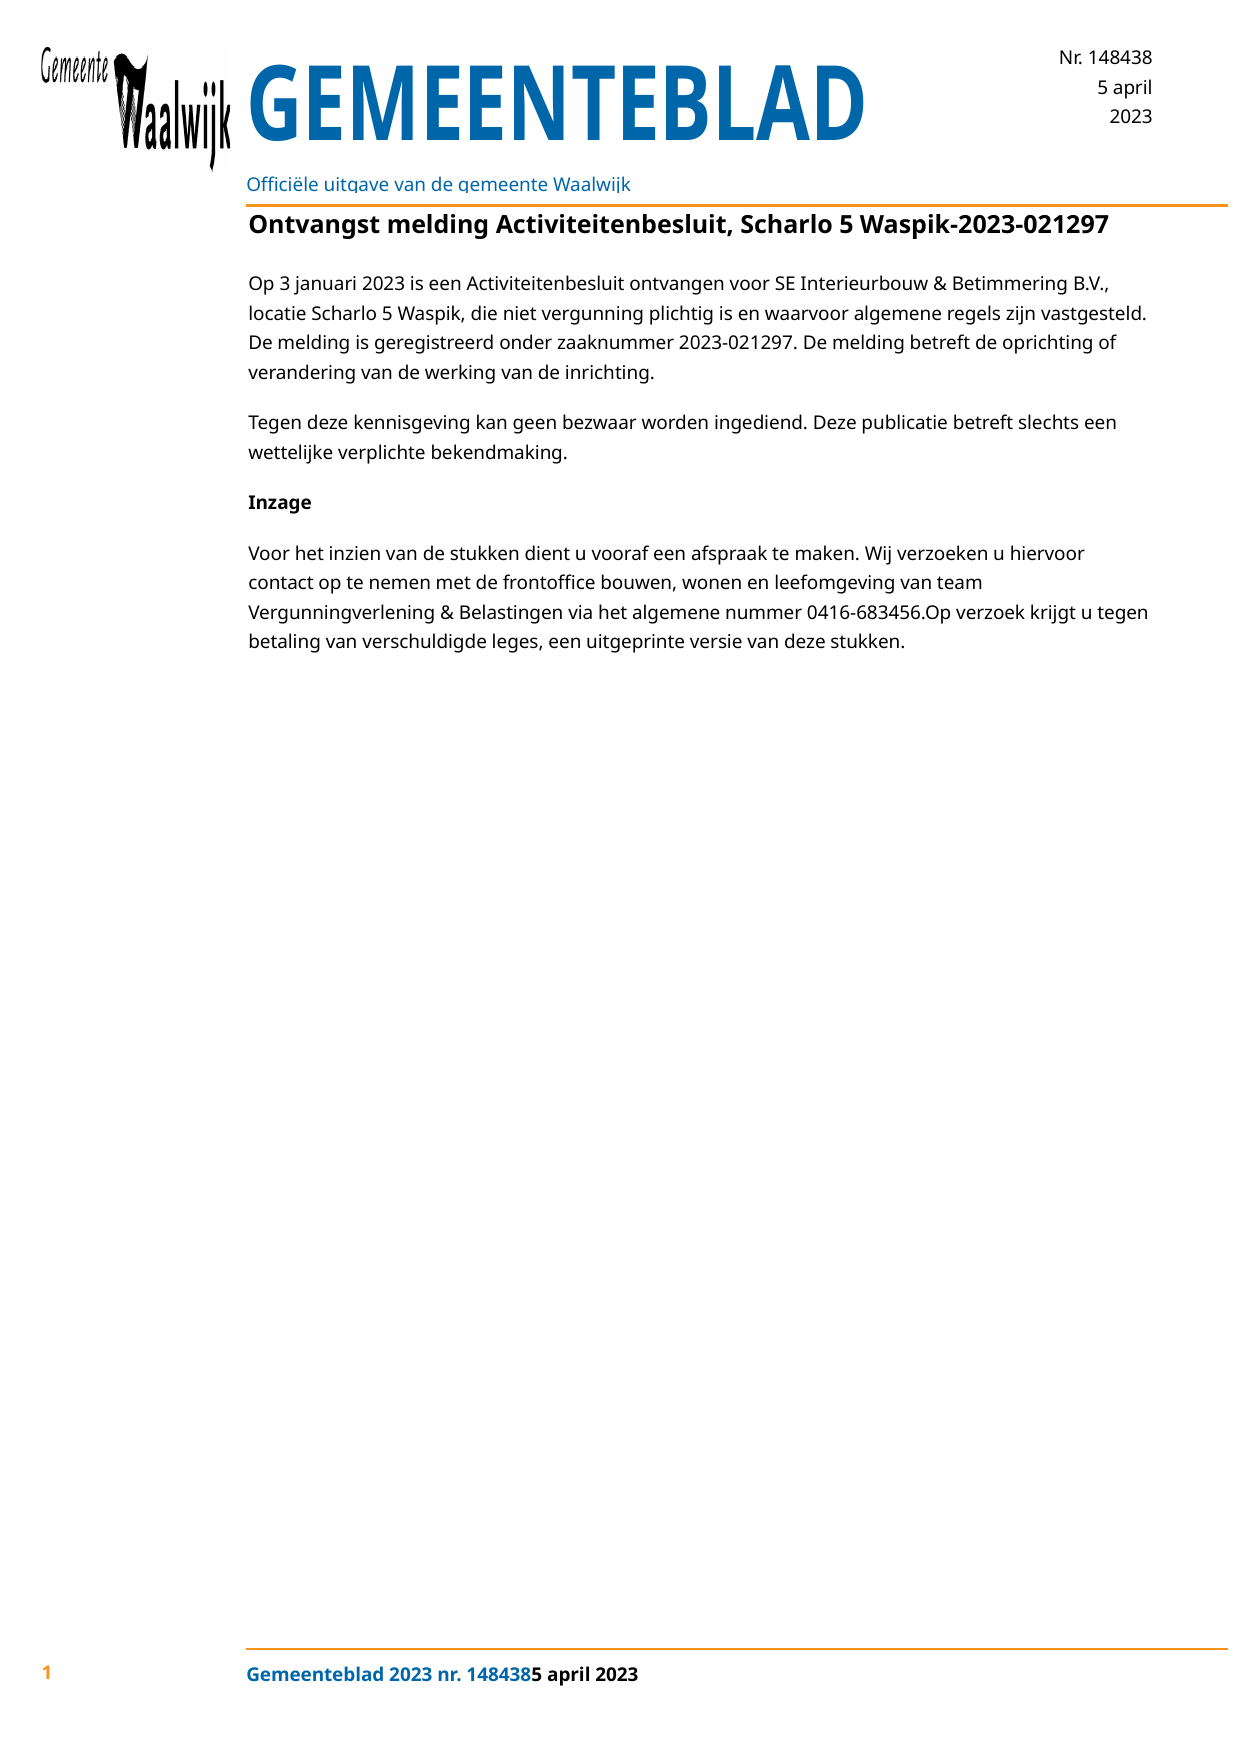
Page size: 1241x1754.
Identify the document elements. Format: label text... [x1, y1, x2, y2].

picture [41, 47, 231, 172]
text Voor het inzien van de stukken dient u vooraf een afspraak te maken. Wij verzoeken u hiervoor contact op te nemen met de frontoffice bouwen, wonen en leefomgeving van team Vergunningverlening & Belastingen via het algemene nummer 0416-683456.Op verzoek krijgt u tegen betaling van verschuldigde leges, een uitgeprinte versie van deze stukken. [248, 540, 1152, 654]
text Ontvangst melding Activiteitenbesluit, Scharlo 5 Waspik-2023-021297 [248, 207, 1152, 241]
text Tegen deze kennisgeving kan geen bezwaar worden ingediend. Deze publicatie betreft slechts een wettelijke verplichte bekendmaking. [248, 409, 1152, 465]
text Inzage [248, 489, 1152, 515]
text Op 3 januari 2023 is een Activiteitenbesluit ontvangen voor SE Interieurbouw & Betimmering B.V., locatie Scharlo 5 Waspik, die niet vergunning plichtig is en waarvoor algemene regels zijn vastgesteld. De melding is geregistreerd onder zaaknummer 2023-021297. De melding betreft de oprichting of verandering van de werking van de inrich­ting. [248, 270, 1152, 385]
